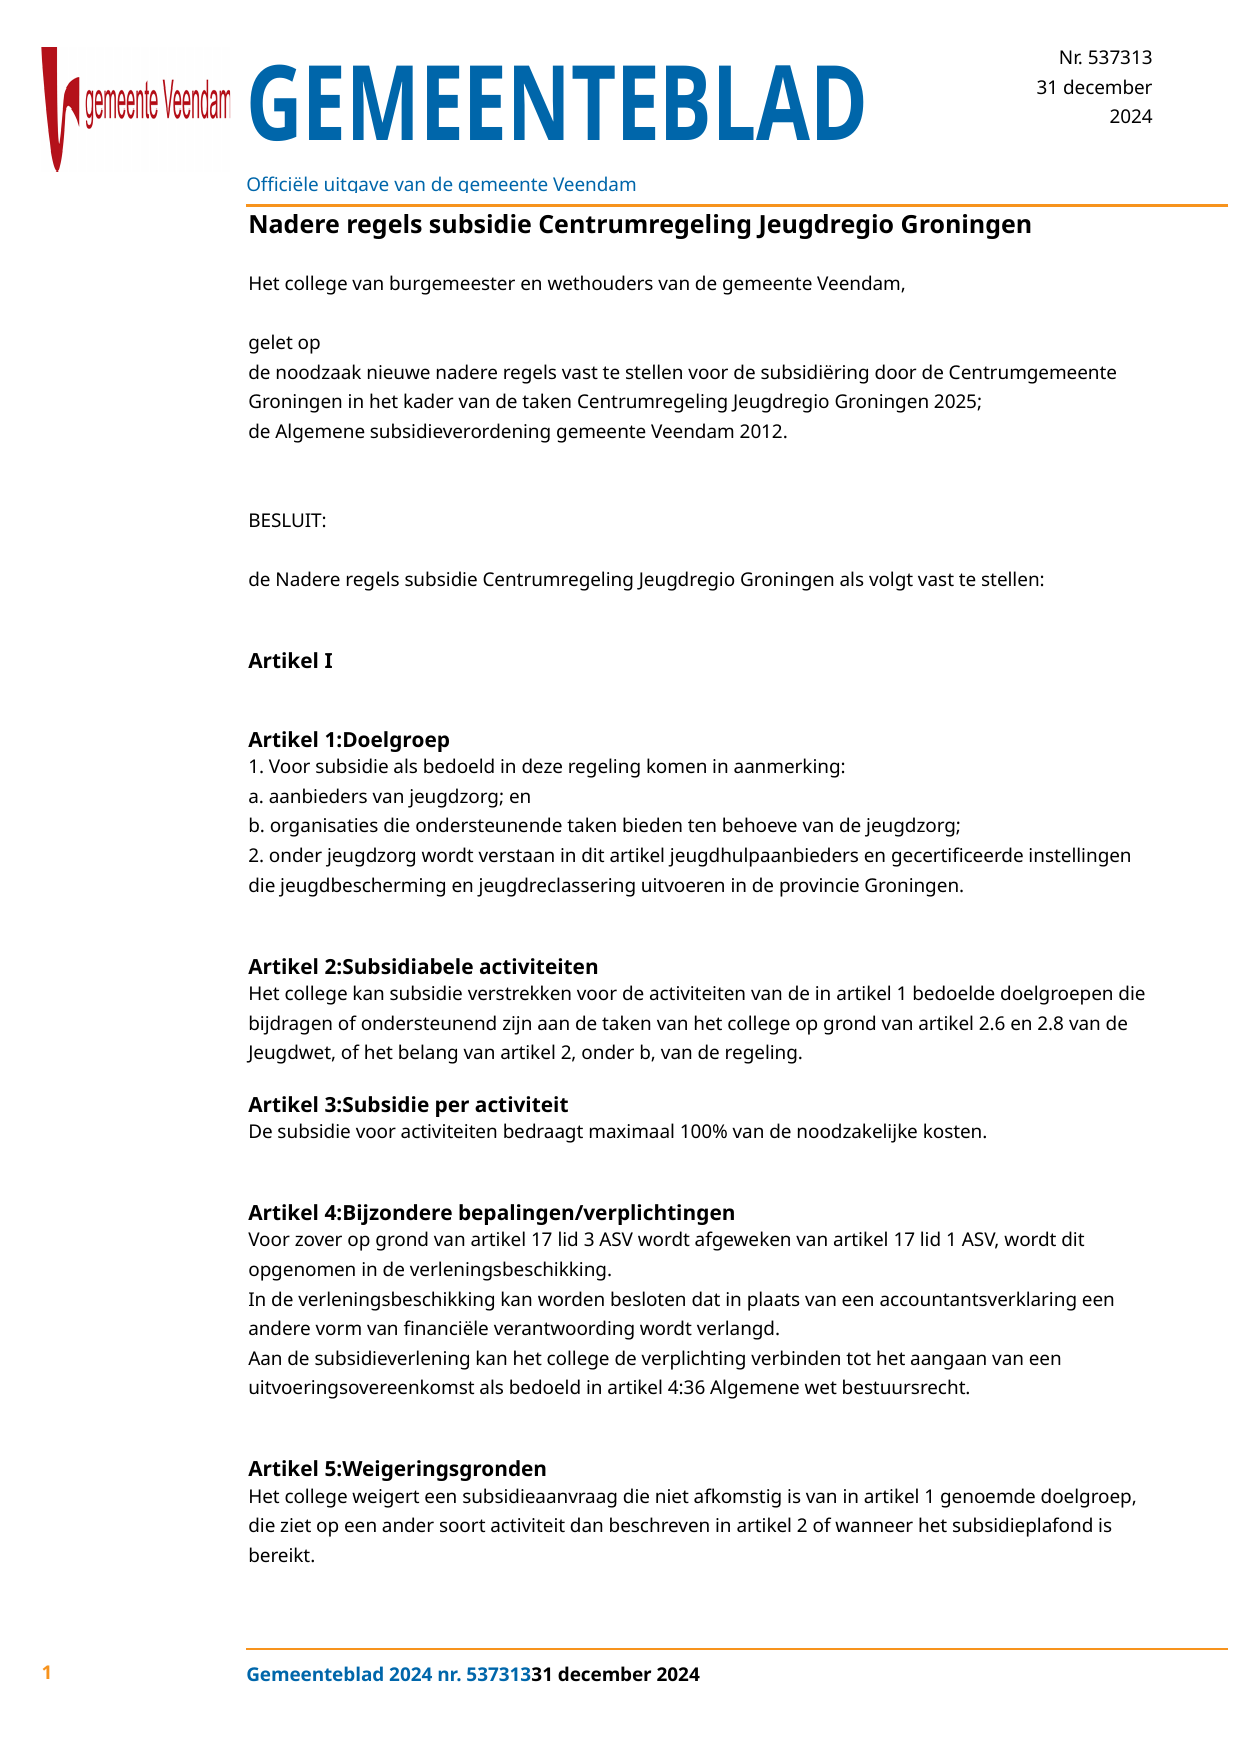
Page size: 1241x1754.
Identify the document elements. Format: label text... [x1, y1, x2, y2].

text Artikel 2:Subsidiabele activiteiten [248, 952, 1152, 980]
text de Nadere regels subsidie Centrumregeling Jeugdregio Groningen als volgt vast te stellen: [248, 566, 1152, 592]
text de noodzaak nieuwe nadere regels vast te stellen voor de subsidiëring door de Centrumgemeente Groningen in het kader van de taken Centrumregeling Jeugdregio Groningen 2025; [248, 359, 1152, 414]
text De subsidie voor activiteiten bedraagt maximaal 100% van de noodzakelijke kosten. [248, 1118, 1152, 1144]
text Artikel 1:Doelgroep [248, 725, 1152, 753]
text b. organisaties die ondersteunende taken bieden ten behoeve van de jeugdzorg; [248, 813, 1152, 838]
text Voor zover op grond van artikel 17 lid 3 ASV wordt afgeweken van artikel 17 lid 1 ASV, wordt dit opgenomen in de verleningsbeschikking. [248, 1227, 1152, 1282]
text gelet op [248, 329, 1152, 355]
picture [41, 47, 231, 172]
text Nadere regels subsidie Centrumregeling Jeugdregio Groningen [248, 207, 1152, 241]
text In de verleningsbeschikking kan worden besloten dat in plaats van een accountantsverklaring een andere vorm van financiële verantwoording wordt verlangd. [248, 1286, 1152, 1341]
text BESLUIT: [248, 507, 1152, 533]
text Artikel 5:Weigeringsgronden [248, 1454, 1152, 1483]
text 1. Voor subsidie als bedoeld in deze regeling komen in aanmerking: [248, 753, 1152, 779]
text Artikel I [248, 646, 1152, 674]
text Het college kan subsidie verstrekken voor de activiteiten van de in artikel 1 bedoelde doelgroepen die bijdragen of ondersteunend zijn aan de taken van het college op grond van artikel 2.6 en 2.8 van de Jeugdwet, of het belang van artikel 2, onder b, van de regeling. [248, 980, 1152, 1065]
text Artikel 3:Subsidie per activiteit [248, 1090, 1152, 1118]
text Artikel 4:Bijzondere bepalingen/verplichtingen [248, 1198, 1152, 1227]
text Het college weigert een subsidieaanvraag die niet afkomstig is van in artikel 1 genoemde doelgroep, die ziet op een ander soort activiteit dan beschreven in artikel 2 of wanneer het subsidieplafond is bereikt. [248, 1483, 1152, 1568]
text 2. onder jeugdzorg wordt verstaan in dit artikel jeugdhulpaanbieders en gecertificeerde instellingen die jeugdbescherming en jeugdreclassering uitvoeren in de provincie Groningen. [248, 842, 1152, 897]
text de Algemene subsidieverordening gemeente Veendam 2012. [248, 418, 1152, 444]
text a. aanbieders van jeugdzorg; en [248, 783, 1152, 809]
text Het college van burgemeester en wethouders van de gemeente Veendam, [248, 270, 1152, 296]
text Aan de subsidieverlening kan het college de verplichting verbinden tot het aangaan van een uitvoeringsovereenkomst als bedoeld in artikel 4:36 Algemene wet bestuursrecht. [248, 1345, 1152, 1400]
